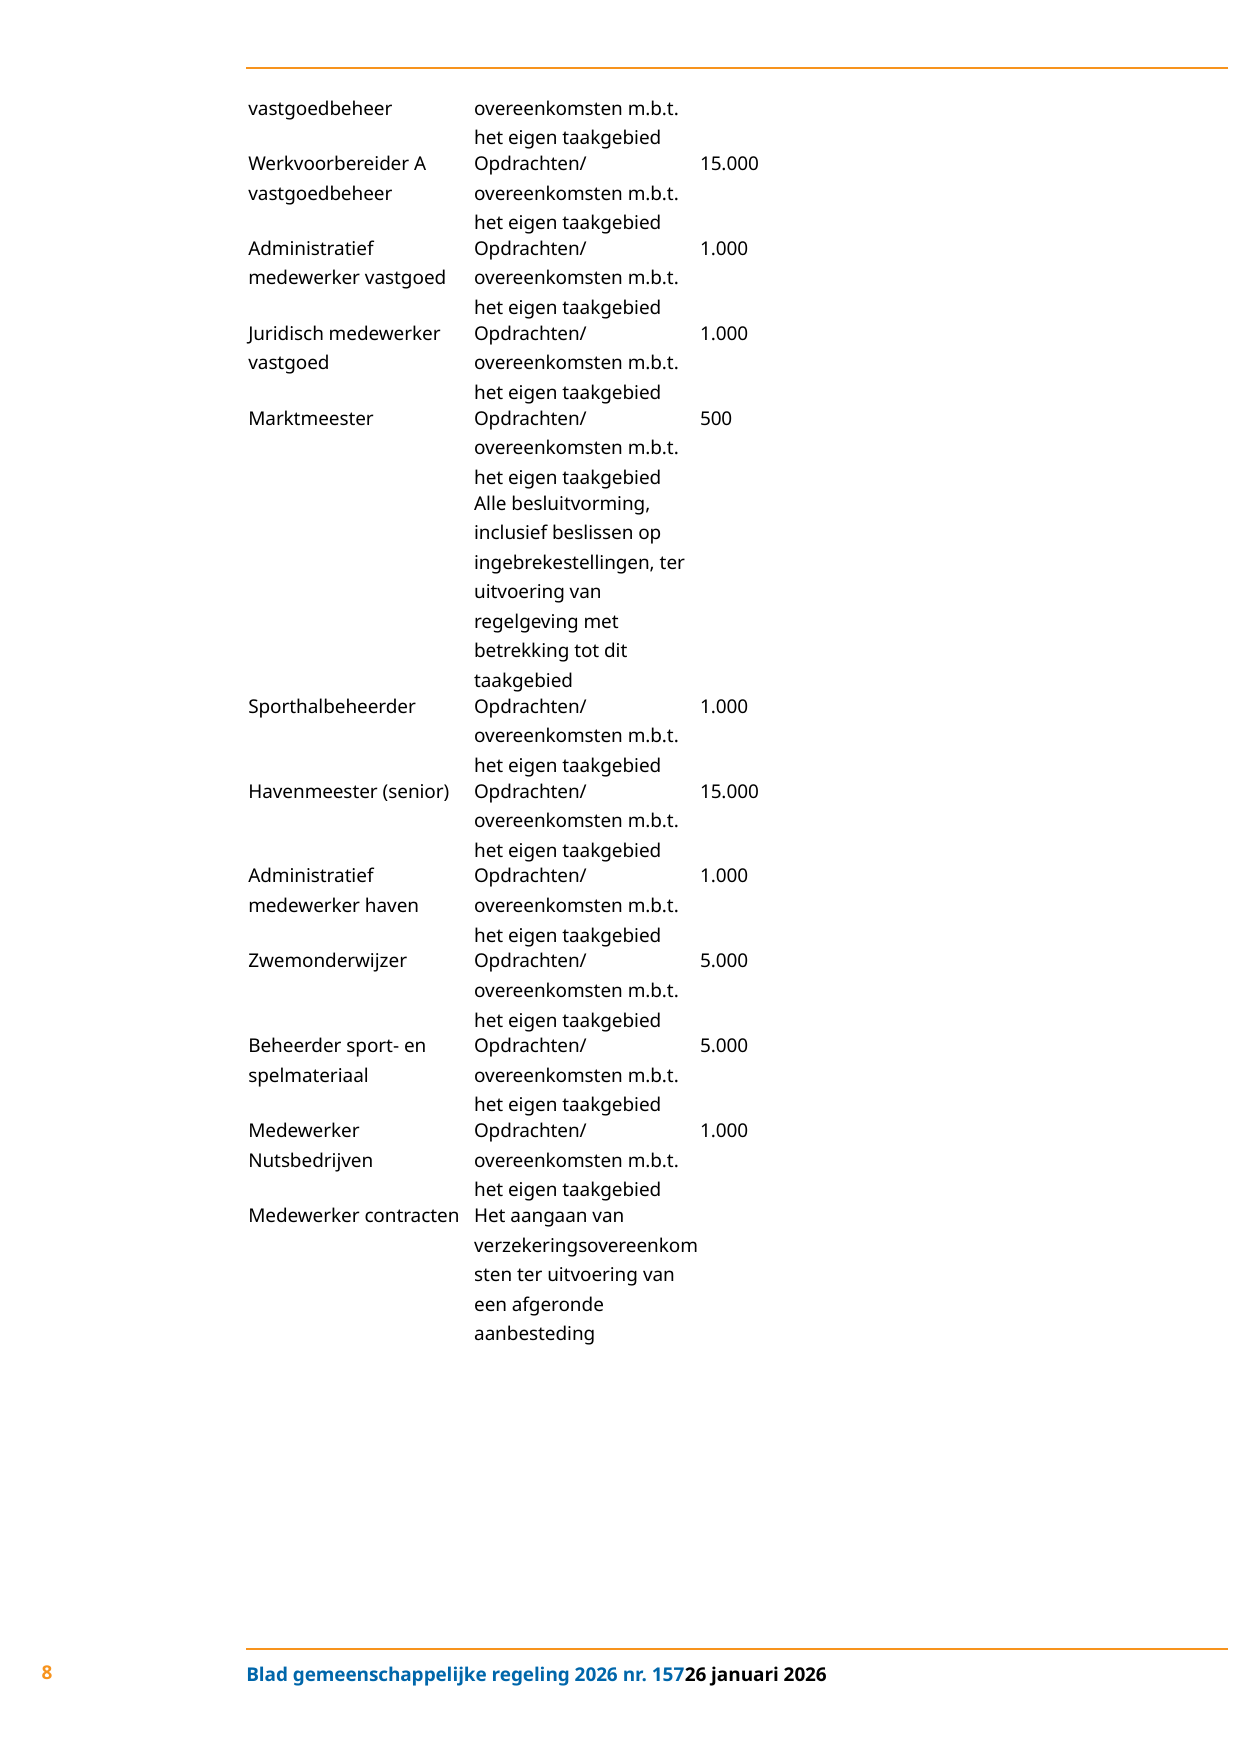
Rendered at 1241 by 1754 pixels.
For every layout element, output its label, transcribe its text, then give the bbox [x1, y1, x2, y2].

table_cell 5.000 [700, 1033, 926, 1117]
table_cell Alle besluitvorming, inclusief beslissen op ingebrekestellingen, ter uitvoering van regelgeving met betrekking tot dit taakgebied [474, 490, 700, 693]
table_cell [926, 693, 1152, 778]
table_cell 1.000 [700, 320, 926, 405]
table_cell Opdrachten/overeenkomsten m.b.t. het eigen taakgebied [474, 693, 700, 778]
table_cell Beheerder sport- en spelmateriaal [248, 1033, 474, 1117]
table_cell 1.000 [700, 863, 926, 948]
table_cell 1.000 [700, 1118, 926, 1202]
table_cell [700, 1202, 926, 1346]
table_cell Administratief medewerker haven [248, 863, 474, 948]
table_cell 500 [700, 405, 926, 490]
table_cell overeenkomsten m.b.t. het eigen taakgebied [474, 95, 700, 150]
table_cell Administratief medewerker vastgoed [248, 235, 474, 320]
table_cell Zwemonderwijzer [248, 948, 474, 1032]
table_cell Opdrachten/overeenkomsten m.b.t. het eigen taakgebied [474, 405, 700, 490]
table_cell [926, 948, 1152, 1032]
table_cell [926, 1033, 1152, 1117]
table_cell Opdrachten/overeenkomsten m.b.t. het eigen taakgebied [474, 150, 700, 235]
table_cell Marktmeester [248, 405, 474, 693]
table_cell 15.000 [700, 778, 926, 863]
table_cell [926, 1202, 1152, 1346]
table_cell Opdrachten/overeenkomsten m.b.t. het eigen taakgebied [474, 320, 700, 405]
table_cell [926, 778, 1152, 863]
table_cell vastgoedbeheer [248, 95, 474, 150]
table_cell [700, 95, 926, 150]
table_cell Medewerker Nutsbedrijven [248, 1118, 474, 1202]
table_cell Opdrachten/overeenkomsten m.b.t. het eigen taakgebied [474, 235, 700, 320]
table_cell [926, 405, 1152, 693]
table_cell 1.000 [700, 693, 926, 778]
table_cell [926, 1118, 1152, 1202]
table_cell [926, 320, 1152, 405]
table_cell Sporthalbeheerder [248, 693, 474, 778]
table_cell Het aangaan van verzekeringsovereenkomsten ter uitvoering van een afgeronde aanbesteding [474, 1202, 700, 1346]
picture [41, 47, 231, 172]
table_cell [926, 150, 1152, 235]
table_cell Juridisch medewerker vastgoed [248, 320, 474, 405]
table_cell 1.000 [700, 235, 926, 320]
table_cell 5.000 [700, 948, 926, 1032]
table_cell Werkvoorbereider A vastgoedbeheer [248, 150, 474, 235]
table_cell Havenmeester (senior) [248, 778, 474, 863]
table_cell Opdrachten/overeenkomsten m.b.t. het eigen taakgebied [474, 1118, 700, 1202]
table_cell [926, 863, 1152, 948]
table_cell 15.000 [700, 150, 926, 235]
table_cell Opdrachten/overeenkomsten m.b.t. het eigen taakgebied [474, 863, 700, 948]
table_cell Opdrachten/overeenkomsten m.b.t. het eigen taakgebied [474, 778, 700, 863]
table_cell Opdrachten/overeenkomsten m.b.t. het eigen taakgebied [474, 1033, 700, 1117]
table_cell [926, 95, 1152, 150]
table_cell [926, 235, 1152, 320]
table_cell [700, 490, 926, 693]
table_cell Opdrachten/overeenkomsten m.b.t. het eigen taakgebied [474, 948, 700, 1032]
table_cell Medewerker contracten [248, 1202, 474, 1346]
